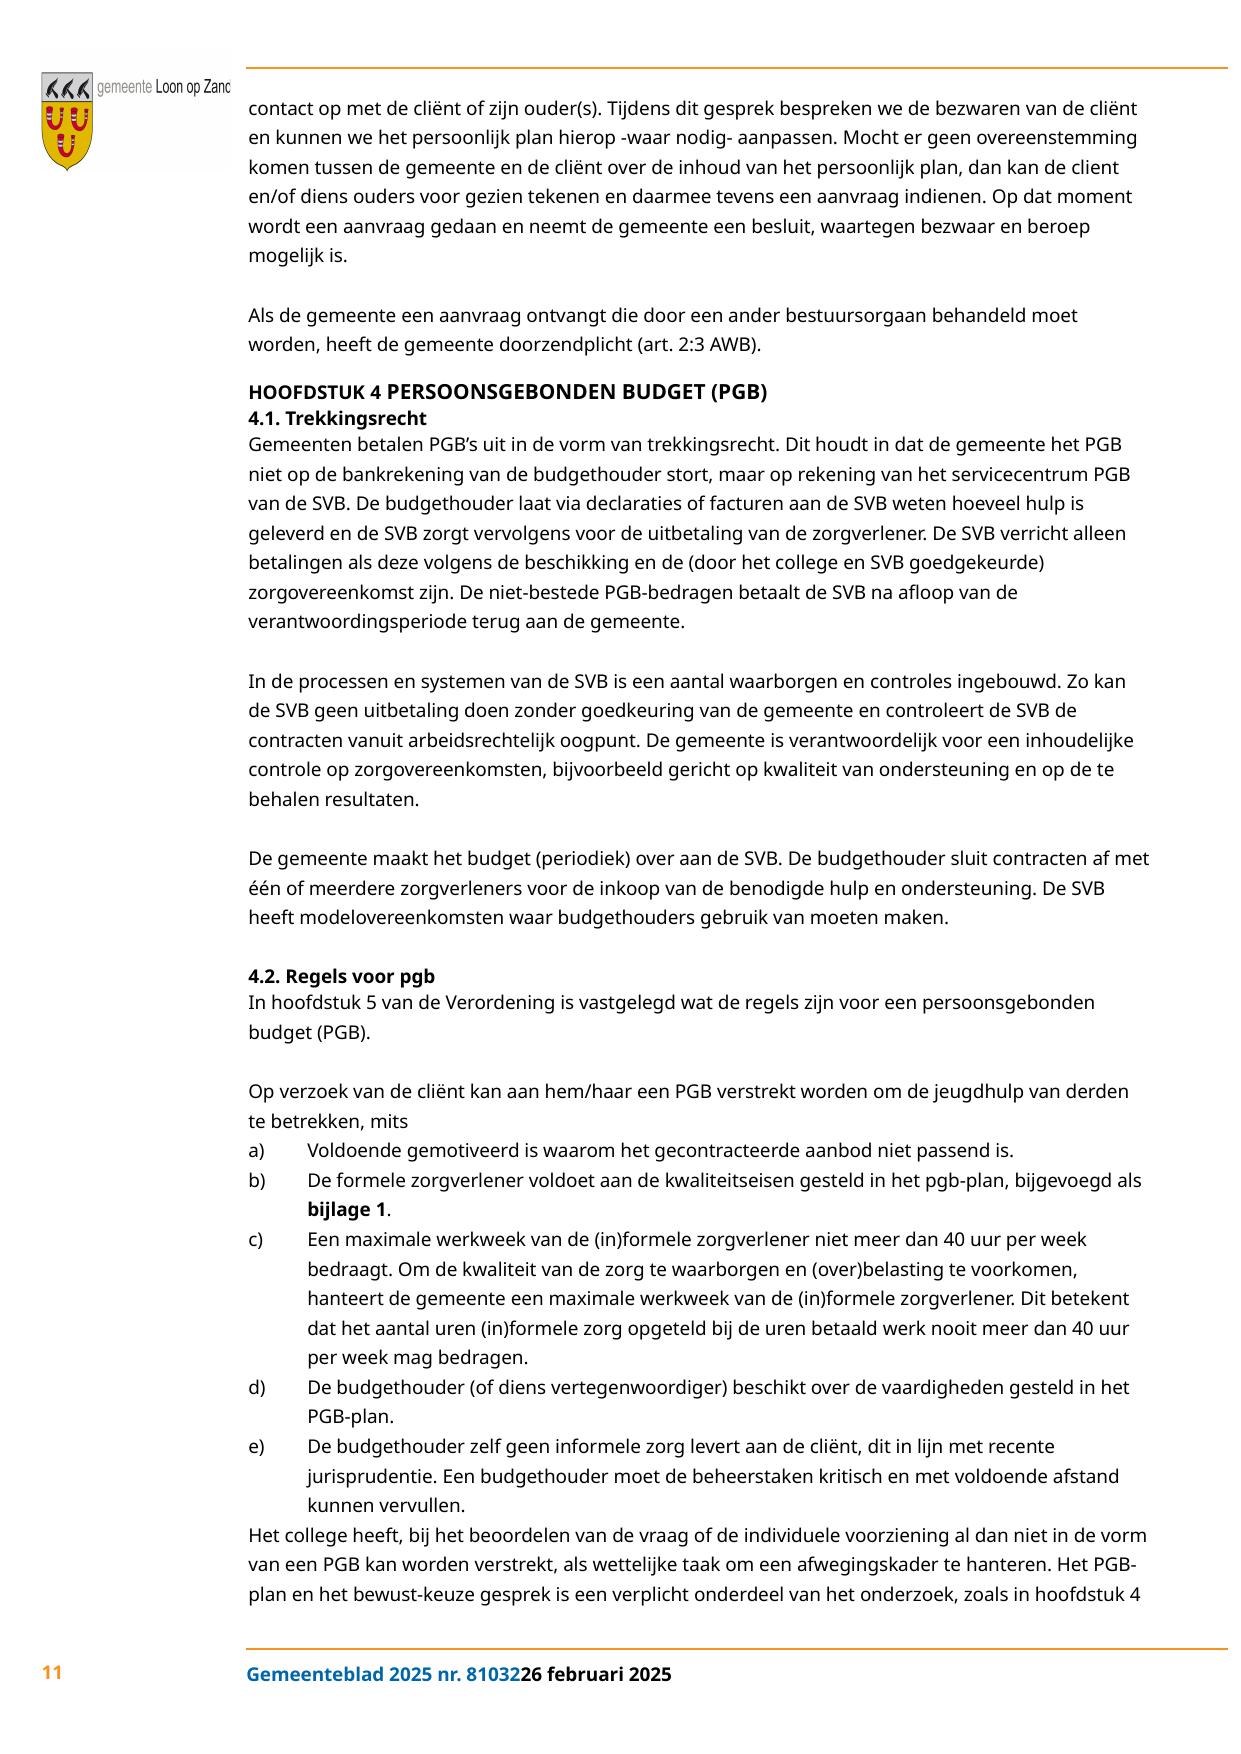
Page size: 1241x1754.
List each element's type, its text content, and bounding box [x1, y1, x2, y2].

text In de processen en systemen van de SVB is een aantal waarborgen en controles ingebouwd. Zo kan de SVB geen uitbetaling doen zonder goedkeuring van de gemeente en controleert de SVB de contracten vanuit arbeidsrechtelijk oogpunt. De gemeente is verantwoordelijk voor een inhoudelijke controle op zorgovereenkomsten, bijvoorbeeld gericht op kwaliteit van ondersteuning en op de te behalen resultaten. [248, 668, 1152, 812]
text In hoofdstuk 5 van de Verordening is vastgelegd wat de regels zijn voor een persoonsgebonden budget (PGB). [248, 989, 1152, 1045]
list Voldoende gemotiveerd is waarom het gecontracteerde aanbod niet passend is. [248, 1137, 1152, 1163]
text Het college heeft, bij het beoordelen van de vraag of de individuele voorziening al dan niet in de vorm van een PGB kan worden verstrekt, als wettelijke taak om een afwegingskader te hanteren. Het PGB-plan en het bewust-keuze gesprek is een verplicht onderdeel van het onderzoek, zoals in hoofdstuk 4 [248, 1522, 1152, 1607]
text Gemeenten betalen PGB’s uit in de vorm van trekkingsrecht. Dit houdt in dat de gemeente het PGB niet op de bankrekening van de budgethouder stort, maar op rekening van het servicecentrum PGB van de SVB. De budgethouder laat via declaraties of facturen aan de SVB weten hoeveel hulp is geleverd en de SVB zorgt vervolgens voor de uitbetaling van de zorgverlener. De SVB verricht alleen betalingen als deze volgens de beschikking en de (door het college en SVB goedgekeurde) zorgovereenkomst zijn. De niet-bestede PGB-bedragen betaalt de SVB na afloop van de verantwoordingsperiode terug aan de gemeente. [248, 431, 1152, 634]
text 4.1. Trekkingsrecht [248, 406, 1152, 431]
picture [41, 47, 231, 172]
list De formele zorgverlener voldoet aan de kwaliteitseisen gesteld in het pgb-plan, bijgevoegd als bijlage 1. [248, 1167, 1152, 1222]
text contact op met de cliënt of zijn ouder(s). Tijdens dit gesprek bespreken we de bezwaren van de cliënt en kunnen we het persoonlijk plan hierop -waar nodig- aanpassen. Mocht er geen overeenstemming komen tussen de gemeente en de cliënt over de inhoud van het persoonlijk plan, dan kan de client en/of diens ouders voor gezien tekenen en daarmee tevens een aanvraag indienen. Op dat moment wordt een aanvraag gedaan en neemt de gemeente een besluit, waartegen bezwaar en beroep mogelijk is. [248, 95, 1152, 268]
text Op verzoek van de cliënt kan aan hem/haar een PGB verstrekt worden om de jeugdhulp van derden te betrekken, mits [248, 1078, 1152, 1133]
text Als de gemeente een aanvraag ontvangt die door een ander bestuursorgaan behandeld moet worden, heeft de gemeente doorzendplicht (art. 2:3 AWB). [248, 302, 1152, 357]
text HOOFDSTUK 4 PERSOONSGEBONDEN BUDGET (PGB) [248, 377, 1152, 406]
list De budgethouder (of diens vertegenwoordiger) beschikt over de vaardigheden gesteld in het PGB-plan. [248, 1374, 1152, 1429]
text 4.2. Regels voor pgb [248, 964, 1152, 989]
list De budgethouder zelf geen informele zorg levert aan de cliënt, dit in lijn met recente jurisprudentie. Een budgethouder moet de beheerstaken kritisch en met voldoende afstand kunnen vervullen. [248, 1433, 1152, 1518]
text De gemeente maakt het budget (periodiek) over aan de SVB. De budgethouder sluit contracten af met één of meerdere zorgverleners voor de inkoop van de benodigde hulp en ondersteuning. De SVB heeft modelovereenkomsten waar budgethouders gebruik van moeten maken. [248, 845, 1152, 930]
list Een maximale werkweek van de (in)formele zorgverlener niet meer dan 40 uur per week bedraagt. Om de kwaliteit van de zorg te waarborgen en (over)belasting te voorkomen, hanteert de gemeente een maximale werkweek van de (in)formele zorgverlener. Dit betekent dat het aantal uren (in)formele zorg opgeteld bij de uren betaald werk nooit meer dan 40 uur per week mag bedragen. [248, 1226, 1152, 1370]
